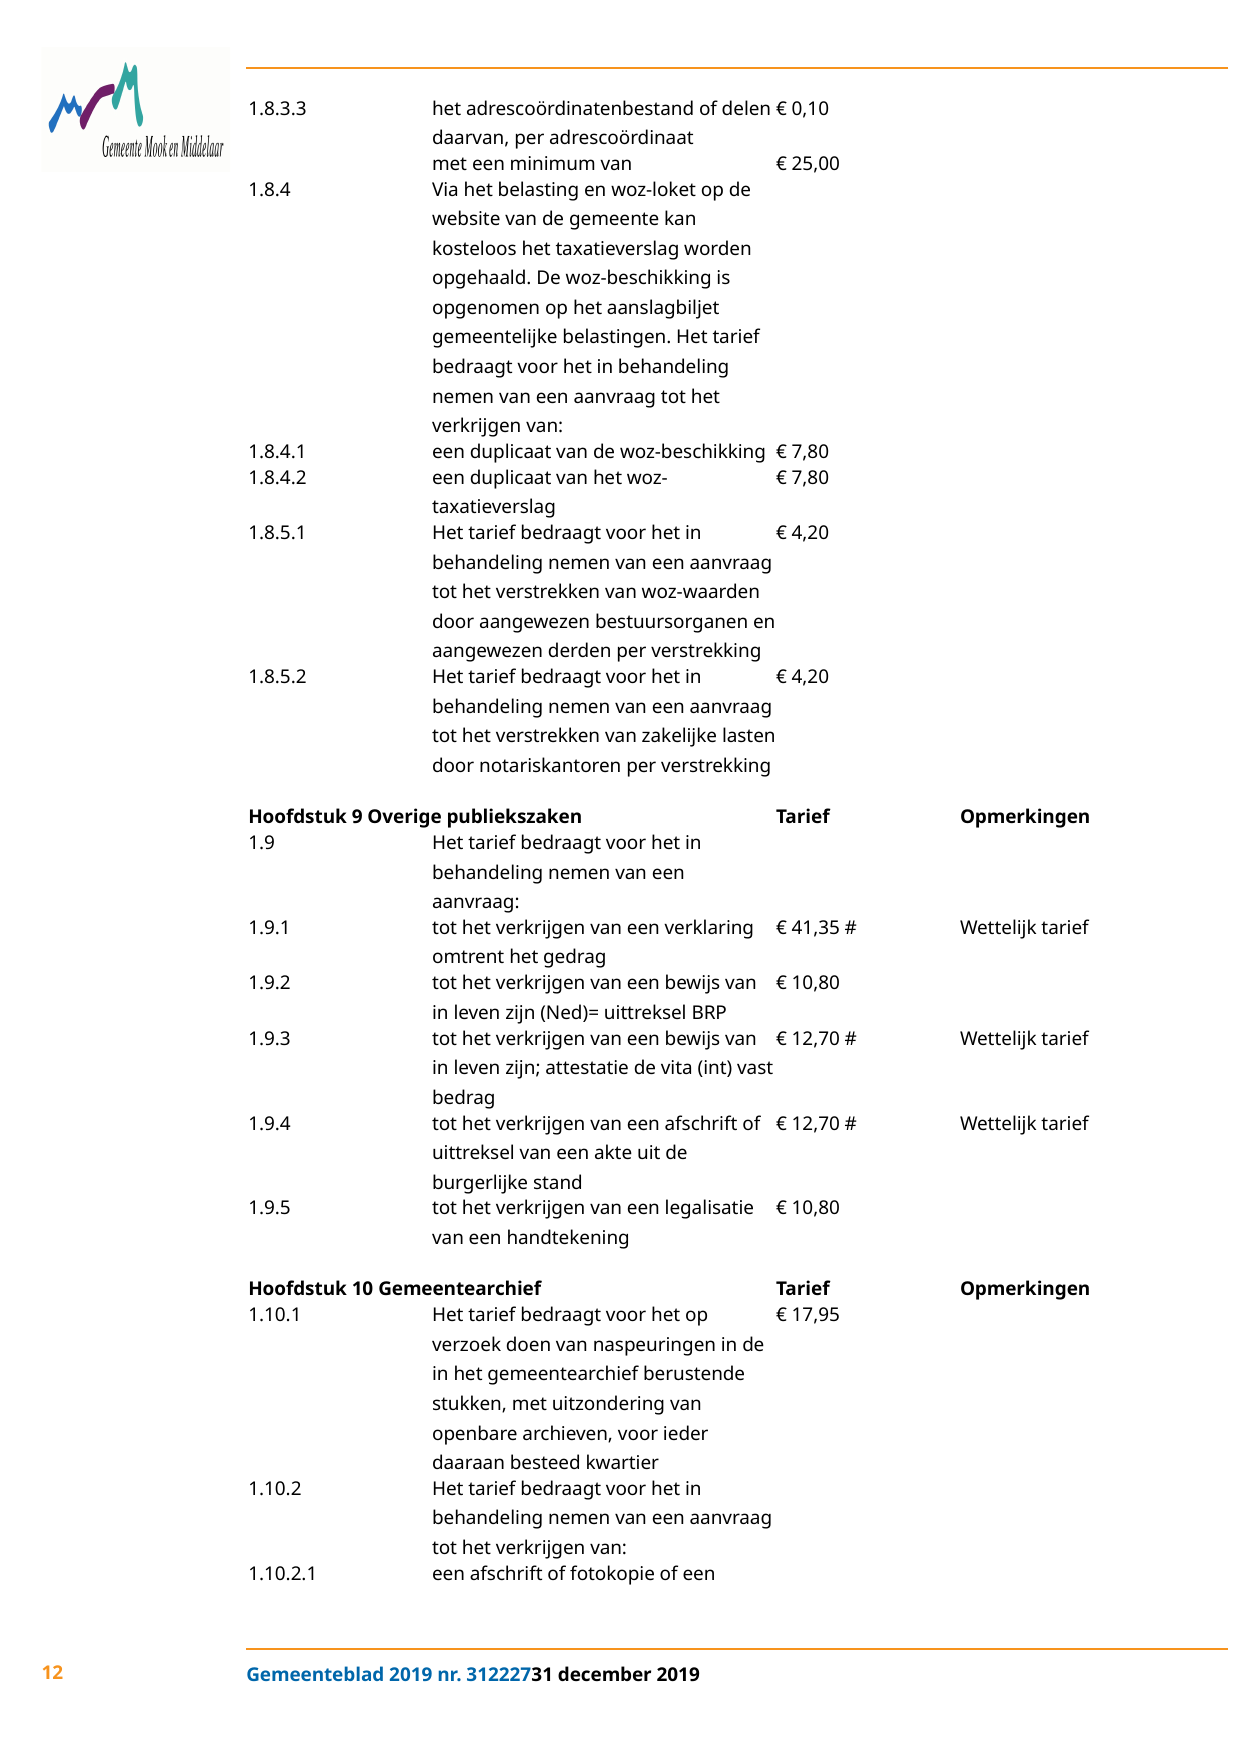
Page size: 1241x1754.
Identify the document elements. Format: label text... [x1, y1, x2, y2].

table_cell € 41,35 # [776, 914, 960, 969]
table_cell Opmerkingen [960, 1276, 1152, 1301]
table_cell € 10,80 [776, 1195, 960, 1250]
table_cell 1.8.4 [248, 176, 432, 438]
table_cell [776, 176, 960, 438]
table_cell [432, 778, 776, 803]
table_cell € 12,70 # [776, 1025, 960, 1110]
table_cell 1.8.4.2 [248, 464, 432, 519]
picture [41, 47, 231, 172]
table_cell [960, 1475, 1152, 1560]
table_cell 1.8.4.1 [248, 438, 432, 464]
table_cell tot het verkrijgen van een verklaring omtrent het gedrag [432, 914, 776, 969]
table_cell [248, 778, 432, 803]
table_cell Het tarief bedraagt voor het in behandeling nemen van een aanvraag tot het verkrijgen van: [432, 1475, 776, 1560]
table_cell tot het verkrijgen van een bewijs van in leven zijn (Ned)= uittreksel BRP [432, 970, 776, 1025]
table_cell Tarief [776, 804, 960, 829]
table_cell € 17,95 [776, 1301, 960, 1475]
table_cell Opmerkingen [960, 804, 1152, 829]
table_cell 1.8.5.2 [248, 663, 432, 778]
table_cell 1.9.4 [248, 1110, 432, 1194]
table_cell Hoofdstuk 10 Gemeentearchief [248, 1276, 776, 1301]
table_cell [960, 464, 1152, 519]
table_cell een afschrift of fotokopie of een [432, 1560, 776, 1586]
table_cell [960, 1250, 1152, 1276]
table_cell € 0,10 [776, 95, 960, 150]
table_cell [960, 829, 1152, 914]
table_cell Het tarief bedraagt voor het in behandeling nemen van een aanvraag: [432, 829, 776, 914]
table_cell [776, 778, 960, 803]
table_cell [248, 1250, 432, 1276]
table_cell [960, 1195, 1152, 1250]
table_cell € 10,80 [776, 970, 960, 1025]
table_cell Het tarief bedraagt voor het op verzoek doen van naspeuringen in de in het gemeentearchief berustende stukken, met uitzondering van openbare archieven, voor ieder daaraan besteed kwartier [432, 1301, 776, 1475]
table_cell € 4,20 [776, 663, 960, 778]
table_cell Het tarief bedraagt voor het in behandeling nemen van een aanvraag tot het verstrekken van woz-waarden door aangewezen bestuursorganen en aangewezen derden per verstrekking [432, 519, 776, 663]
table_cell 1.8.5.1 [248, 519, 432, 663]
table_cell 1.10.1 [248, 1301, 432, 1475]
table_cell [776, 1475, 960, 1560]
table_cell [960, 778, 1152, 803]
table_cell Hoofdstuk 9 Overige publiekszaken [248, 804, 776, 829]
table_cell [960, 176, 1152, 438]
table_cell een duplicaat van de woz-beschikking [432, 438, 776, 464]
table_cell [960, 438, 1152, 464]
table_cell tot het verkrijgen van een afschrift of uittreksel van een akte uit de burgerlijke stand [432, 1110, 776, 1194]
table_cell [432, 1250, 776, 1276]
table_cell 1.9 [248, 829, 432, 914]
table_cell [960, 970, 1152, 1025]
table_cell 1.8.3.3 [248, 95, 432, 150]
table_cell € 7,80 [776, 438, 960, 464]
table_cell [960, 1301, 1152, 1475]
table_cell [960, 95, 1152, 150]
table_cell 1.9.2 [248, 970, 432, 1025]
table_cell € 12,70 # [776, 1110, 960, 1194]
table_cell tot het verkrijgen van een bewijs van in leven zijn; attestatie de vita (int) vast bedrag [432, 1025, 776, 1110]
table_cell tot het verkrijgen van een legalisatie van een handtekening [432, 1195, 776, 1250]
table_cell [776, 829, 960, 914]
table_cell een duplicaat van het woz-taxatieverslag [432, 464, 776, 519]
table_cell 1.9.3 [248, 1025, 432, 1110]
table_cell Het tarief bedraagt voor het in behandeling nemen van een aanvraag tot het verstrekken van zakelijke lasten door notariskantoren per verstrekking [432, 663, 776, 778]
table_cell [248, 150, 432, 176]
table_cell Via het belasting en woz-loket op de website van de gemeente kan kosteloos het taxatieverslag worden opgehaald. De woz-beschikking is opgenomen op het aanslagbiljet gemeentelijke belastingen. Het tarief bedraagt voor het in behandeling nemen van een aanvraag tot het verkrijgen van: [432, 176, 776, 438]
table_cell 1.10.2.1 [248, 1560, 432, 1586]
table_cell 1.10.2 [248, 1475, 432, 1560]
table_cell [960, 150, 1152, 176]
table_cell het adrescoördinatenbestand of delen daarvan, per adrescoördinaat [432, 95, 776, 150]
table_cell Wettelijk tarief [960, 914, 1152, 969]
table_cell [776, 1560, 960, 1586]
table_cell Tarief [776, 1276, 960, 1301]
table_cell met een minimum van [432, 150, 776, 176]
table_cell [960, 1560, 1152, 1586]
table_cell € 25,00 [776, 150, 960, 176]
table_cell € 4,20 [776, 519, 960, 663]
table_cell 1.9.5 [248, 1195, 432, 1250]
table_cell Wettelijk tarief [960, 1025, 1152, 1110]
table_cell Wettelijk tarief [960, 1110, 1152, 1194]
table_cell [960, 519, 1152, 663]
table_cell [960, 663, 1152, 778]
table_cell 1.9.1 [248, 914, 432, 969]
table_cell € 7,80 [776, 464, 960, 519]
table_cell [776, 1250, 960, 1276]
